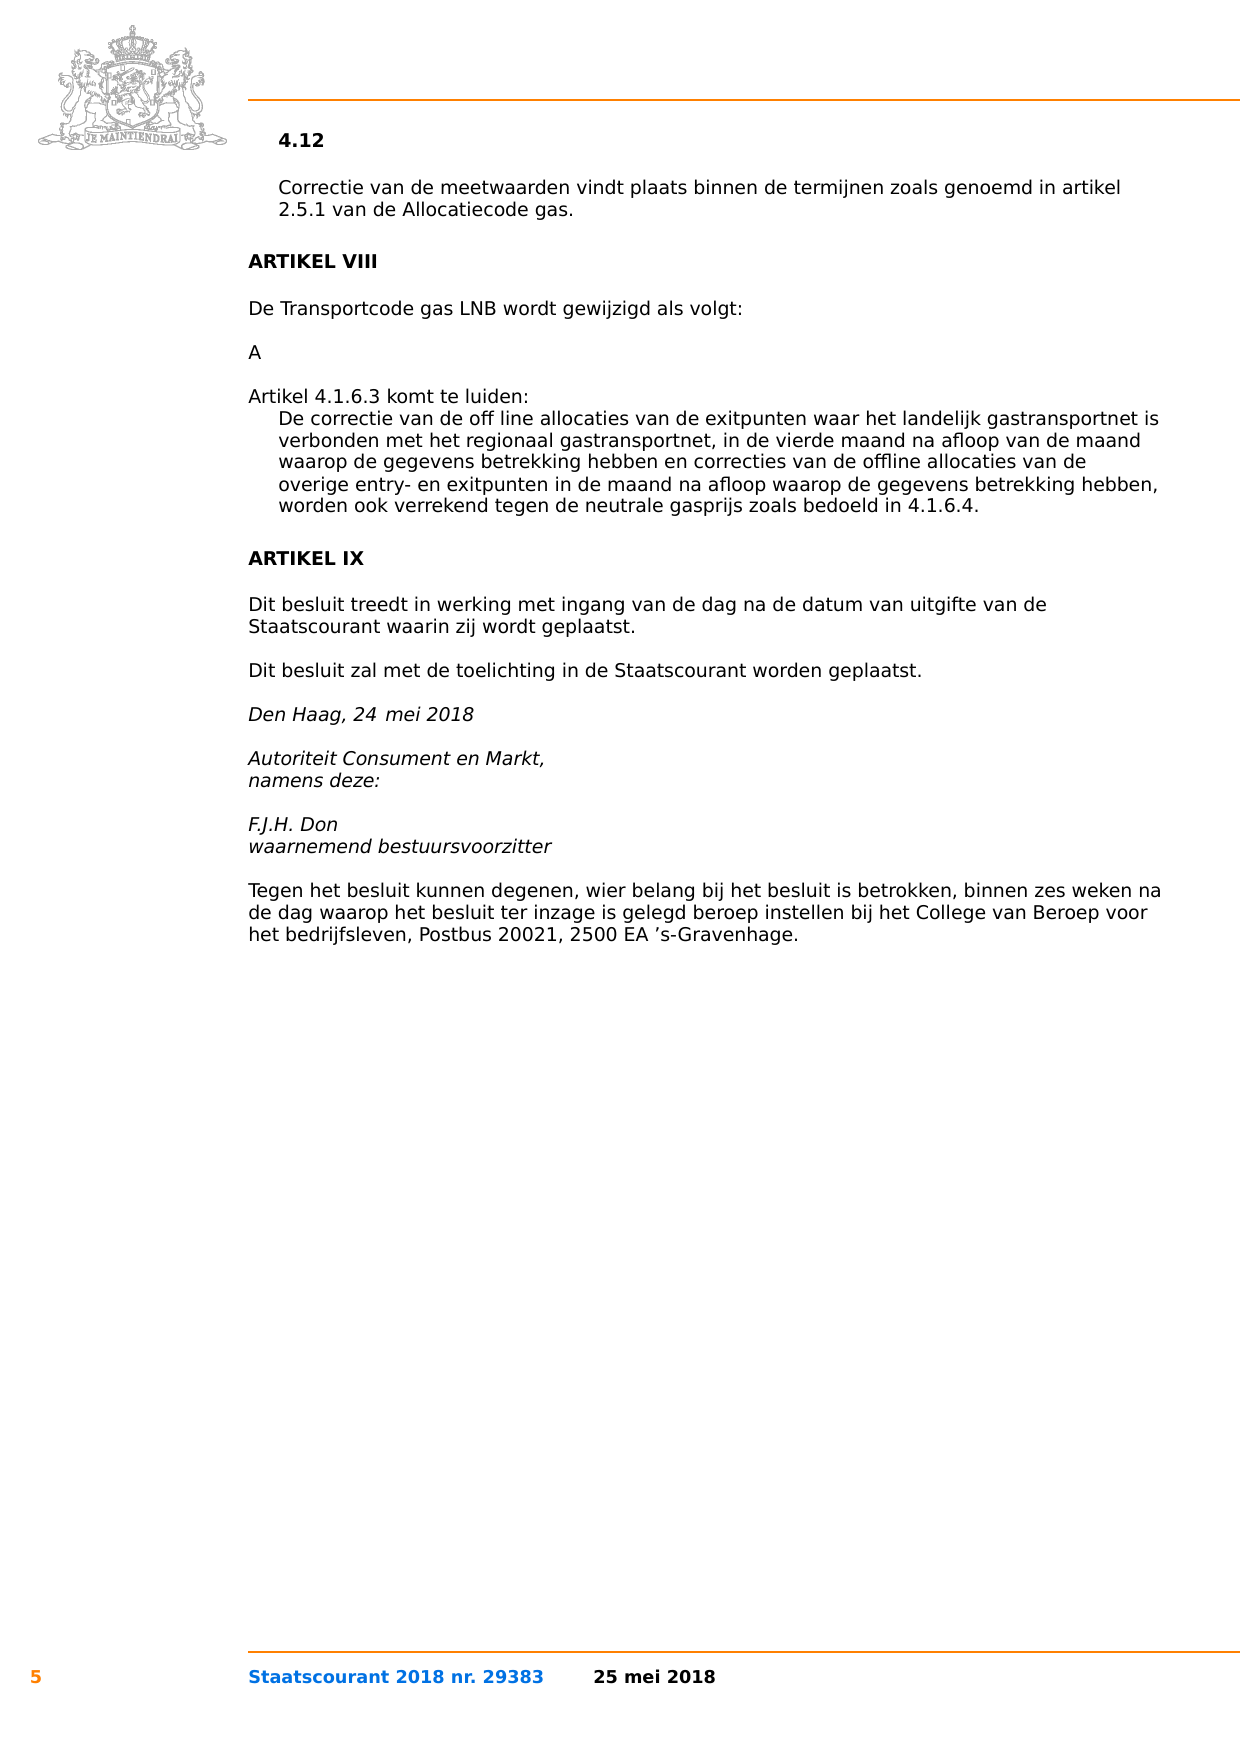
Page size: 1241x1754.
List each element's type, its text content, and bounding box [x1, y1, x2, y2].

text Dit besluit treedt in werking met ingang van de dag na de datum van uitgifte van de Staatscourant waarin zij wordt geplaatst. [248, 594, 1163, 638]
text A [248, 342, 1163, 364]
picture [38, 25, 227, 150]
text Den Haag, 24 mei 2018 [248, 704, 1163, 726]
text Dit besluit zal met de toelichting in de Staatscourant worden geplaatst. [248, 660, 1163, 682]
text De Transportcode gas LNB wordt gewijzigd als volgt: [248, 298, 1163, 320]
text Artikel 4.1.6.3 komt te luiden: [248, 386, 1163, 407]
text Tegen het besluit kunnen degenen, wier belang bij het besluit is betrokken, binnen zes weken na de dag waarop het besluit ter inzage is gelegd beroep instellen bij het College van Beroep voor het bedrijfsleven, Postbus 20021, 2500 EA ’s-Gravenhage. [248, 880, 1163, 946]
subtitle ARTIKEL IX [248, 547, 1163, 569]
subtitle ARTIKEL VIII [248, 251, 1163, 273]
text Correctie van de meetwaarden vindt plaats binnen de termijnen zoals genoemd in artikel 2.5.1 van de Allocatiecode gas. [278, 177, 1163, 221]
subtitle 4.12 [278, 130, 1163, 152]
text Autoriteit Consument en Markt, namens deze: F.J.H. Don waarnemend bestuursvoorzitter [248, 748, 1163, 858]
text De correctie van de off line allocaties van de exitpunten waar het landelijk gastransportnet is verbonden met het regionaal gastransportnet, in de vierde maand na afloop van de maand waarop de gegevens betrekking hebben en correcties van de offline allocaties van de overige entry- en exitpunten in de maand na afloop waarop de gegevens betrekking hebben, worden ook verrekend tegen de neutrale gasprijs zoals bedoeld in 4.1.6.4. [278, 407, 1163, 517]
